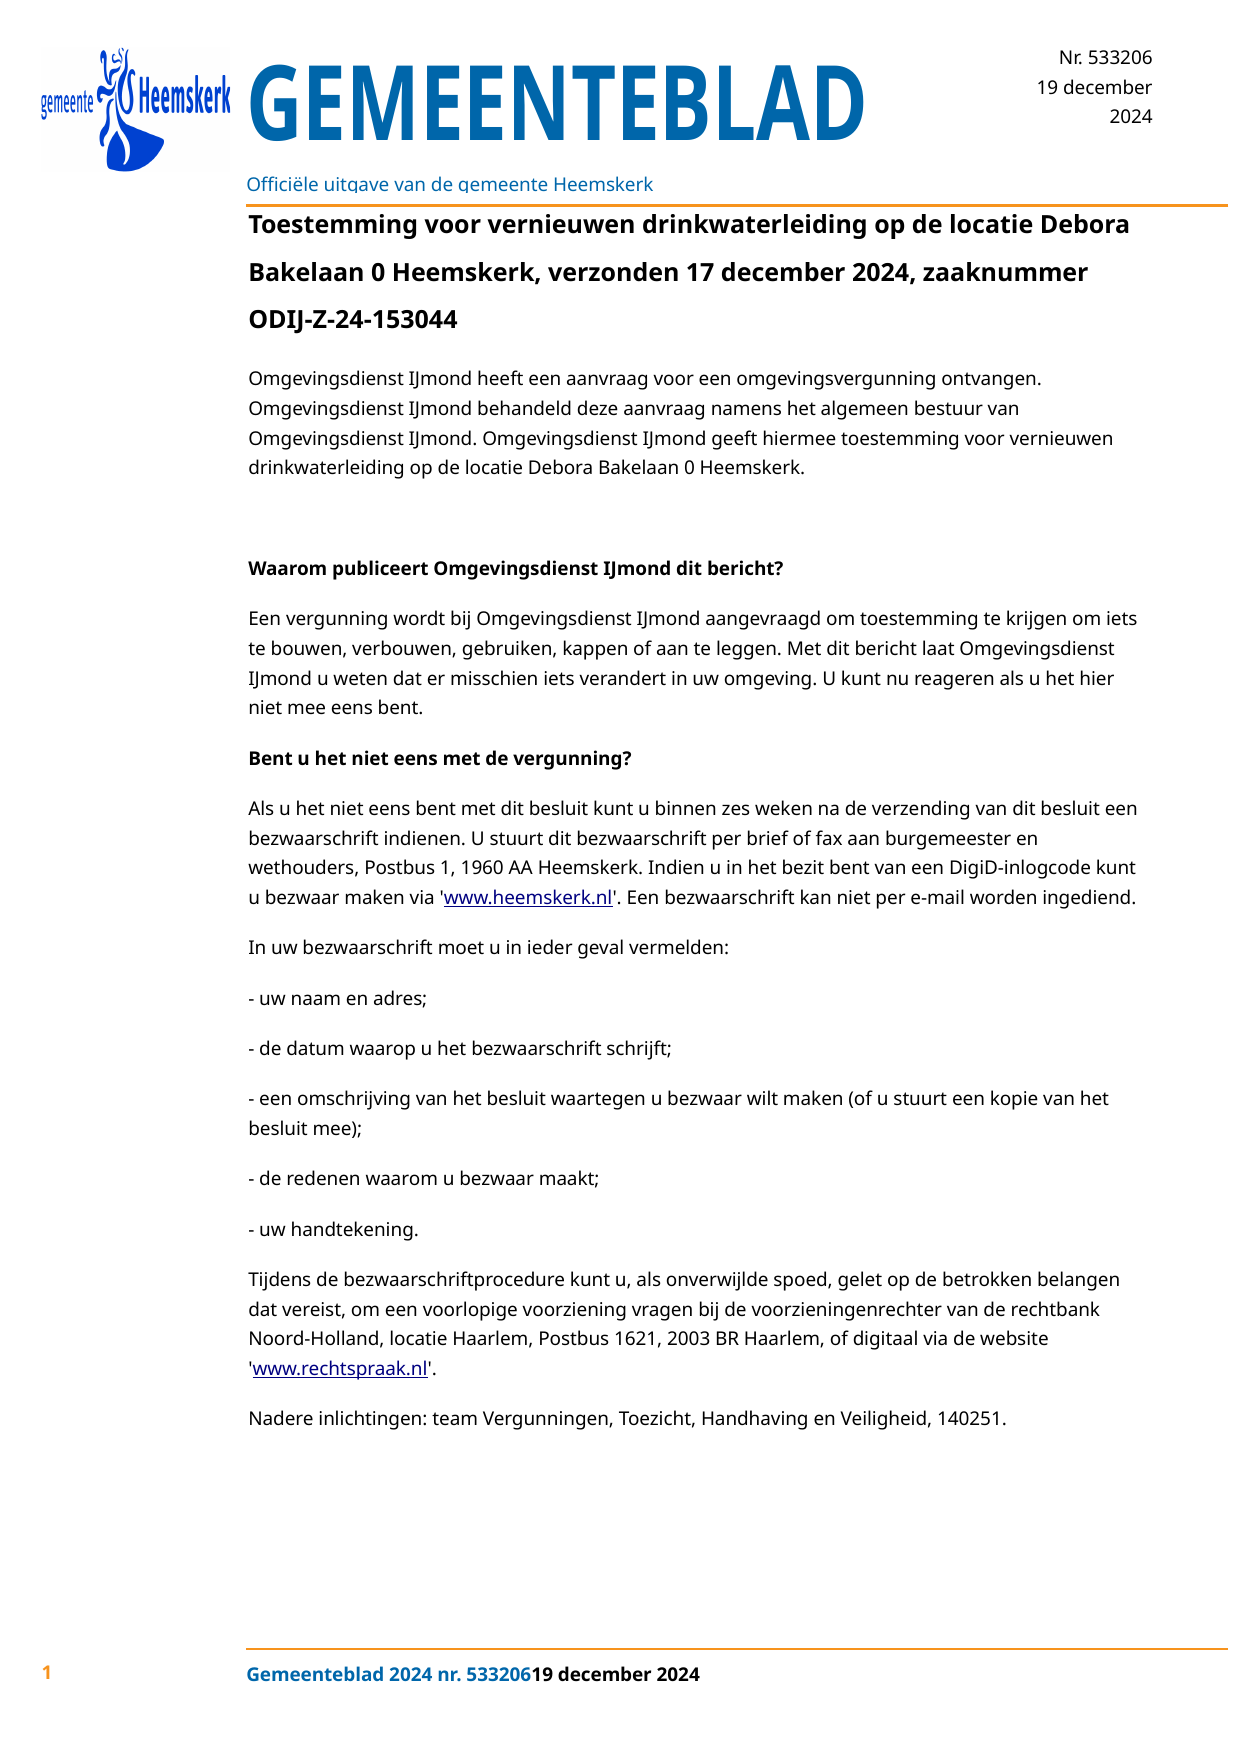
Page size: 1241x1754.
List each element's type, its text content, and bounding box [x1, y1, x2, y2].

text Bent u het niet eens met de vergunning? [248, 745, 1152, 770]
text - de datum waarop u het bezwaarschrift schrijft; [248, 1035, 1152, 1061]
text - uw handtekening. [248, 1216, 1152, 1242]
text Nadere inlichtingen: team Vergunningen, Toezicht, Handhaving en Veiligheid, 140251. [248, 1406, 1152, 1431]
text Omgevingsdienst IJmond heeft een aanvraag voor een omgevingsvergunning ontvangen. Omgevingsdienst IJmond behandeld deze aanvraag namens het algemeen bestuur van Omgevingsdienst IJmond. Omgevingsdienst IJmond geeft hiermee toestemming voor vernieuwen drinkwaterleiding op de locatie Debora Bakelaan 0 Heemskerk. [248, 366, 1152, 480]
text Toestemming voor vernieuwen drinkwaterleiding op de locatie Debora Bakelaan 0 Heemskerk, verzonden 17 december 2024, zaaknummer ODIJ-Z-24-153044 [248, 207, 1152, 336]
text In uw bezwaarschrift moet u in ieder geval vermelden: [248, 934, 1152, 960]
text Tijdens de bezwaarschriftprocedure kunt u, als onverwijlde spoed, gelet op de betrokken belangen dat vereist, om een voorlopige voorziening vragen bij de voorzieningenrechter van de rechtbank Noord-Holland, locatie Haarlem, Postbus 1621, 2003 BR Haarlem, of digitaal via de website 'www.rechtspraak.nl'. [248, 1266, 1152, 1381]
text Waarom publiceert Omgevingsdienst IJmond dit bericht? [248, 555, 1152, 581]
text Een vergunning wordt bij Omgevingsdienst IJmond aangevraagd om toestemming te krijgen om iets te bouwen, verbouwen, gebruiken, kappen of aan te leggen. Met dit bericht laat Omgevingsdienst IJmond u weten dat er misschien iets verandert in uw omgeving. U kunt nu reageren als u het hier niet mee eens bent. [248, 606, 1152, 720]
picture [41, 47, 231, 172]
text Als u het niet eens bent met dit besluit kunt u binnen zes weken na de verzending van dit besluit een bezwaarschrift indienen. U stuurt dit bezwaarschrift per brief of fax aan burgemeester en wethouders, Postbus 1, 1960 AA Heemskerk. Indien u in het bezit bent van een DigiD-inlogcode kunt u bezwaar maken via 'www.heemskerk.nl'. Een bezwaarschrift kan niet per e-mail worden ingediend. [248, 795, 1152, 909]
text - een omschrijving van het besluit waartegen u bezwaar wilt maken (of u stuurt een kopie van het besluit mee); [248, 1086, 1152, 1141]
text - de redenen waarom u bezwaar maakt; [248, 1166, 1152, 1191]
text - uw naam en adres; [248, 985, 1152, 1010]
